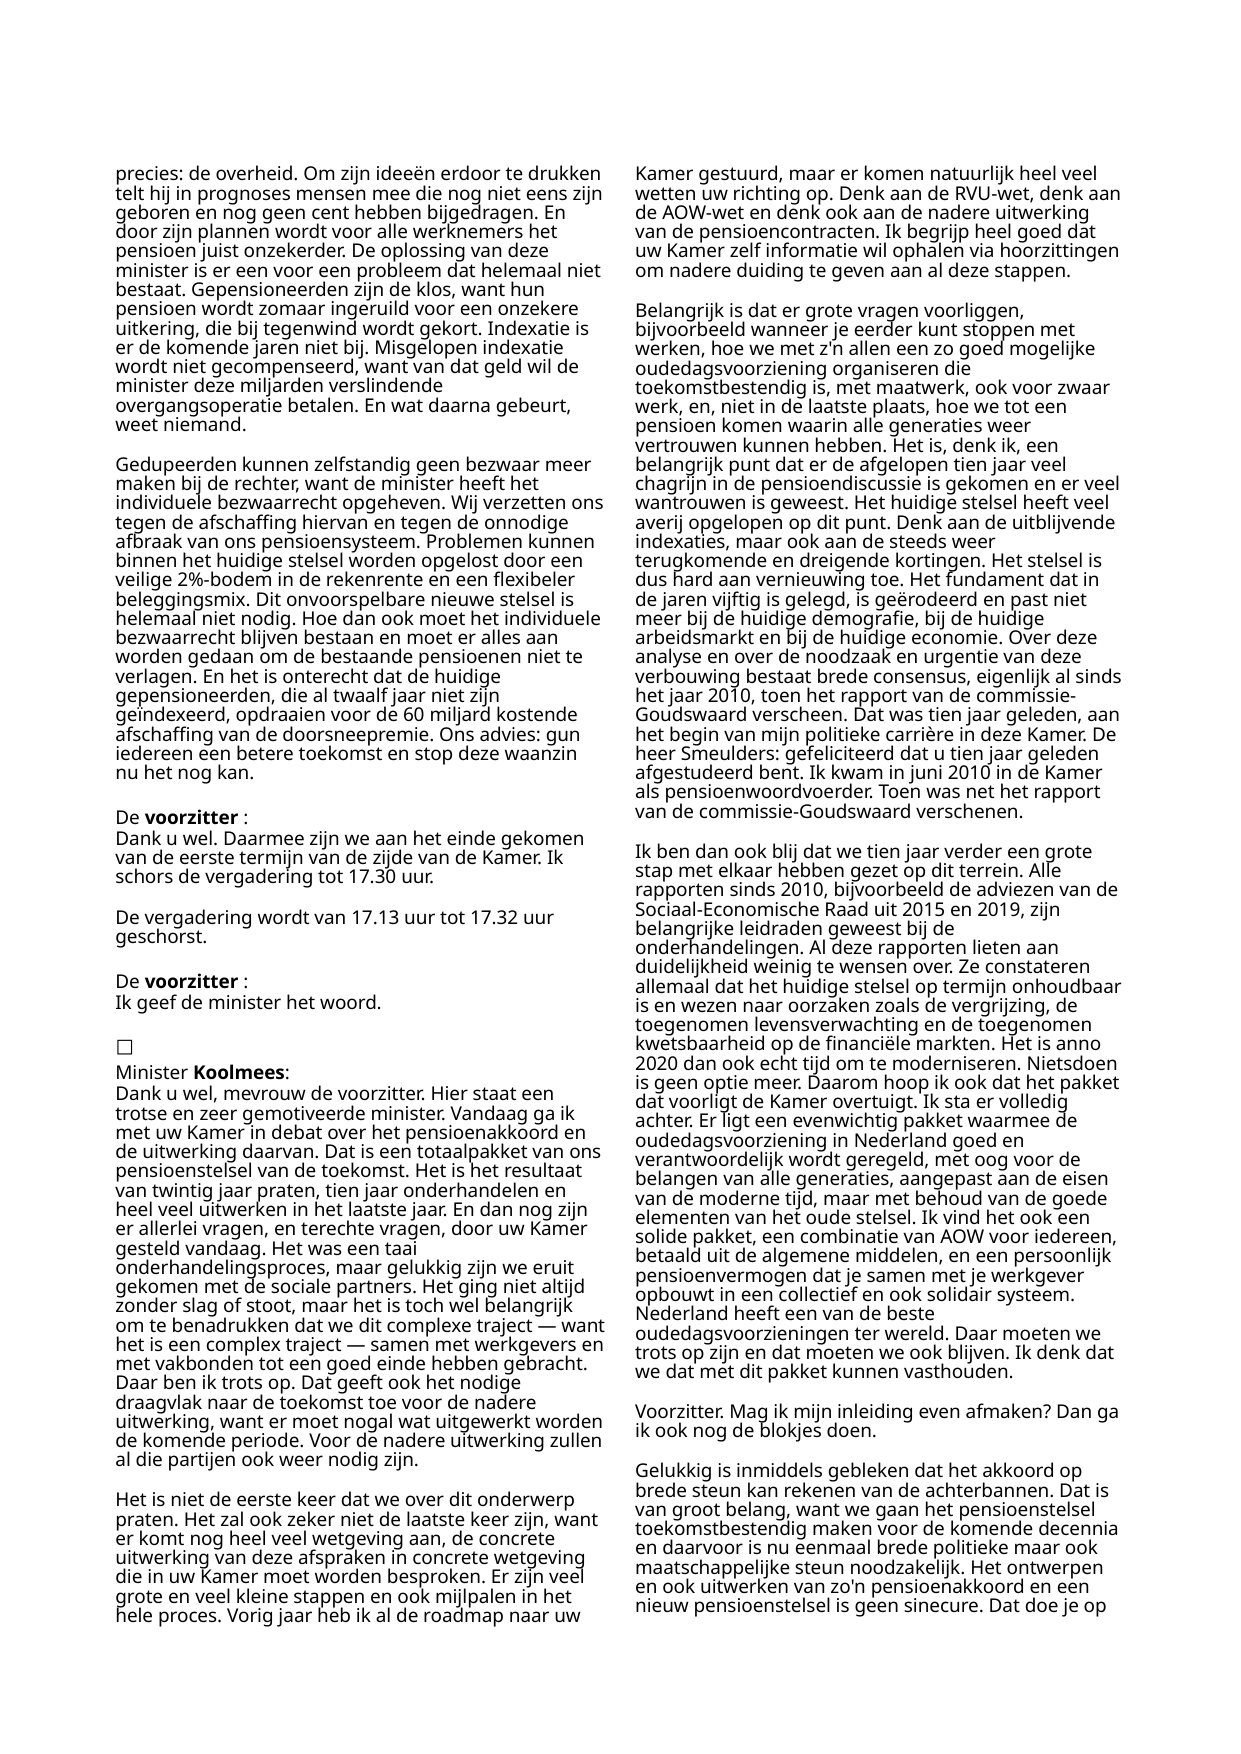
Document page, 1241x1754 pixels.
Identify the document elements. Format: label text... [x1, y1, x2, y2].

text ⬜ [115, 1034, 605, 1059]
text De voorzitter : [115, 804, 605, 830]
text De voorzitter : [115, 968, 605, 994]
text Gedupeerden kunnen zelfstandig geen bezwaar meer maken bij de rechter, want de minister heeft het individuele bezwaarrecht opgeheven. Wij verzetten ons tegen de afschaffing hiervan en tegen de onnodige afbraak van ons pensioensysteem. Problemen kunnen binnen het huidige stelsel worden opgelost door een veilige 2%-bodem in de rekenrente en een flexibeler beleggingsmix. Dit onvoorspelbare nieuwe stelsel is helemaal niet nodig. Hoe dan ook moet het individuele bezwaarrecht blijven bestaan en moet er alles aan worden gedaan om de bestaande pensioenen niet te verlagen. En het is onterecht dat de huidige gepensioneerden, die al twaalf jaar niet zijn geïndexeerd, opdraaien voor de 60 miljard kostende afschaffing van de doorsneepremie. Ons advies: gun iedereen een betere toekomst en stop deze waanzin nu het nog kan. [115, 456, 605, 783]
text Minister Koolmees: [115, 1059, 605, 1085]
text De vergadering wordt van 17.13 uur tot 17.32 uur geschorst. [115, 909, 605, 947]
text Gelukkig is inmiddels gebleken dat het akkoord op brede steun kan rekenen van de achterbannen. Dat is van groot belang, want we gaan het pensioenstelsel toekomstbestendig maken voor de komende decennia en daarvoor is nu eenmaal brede politieke maar ook maatschappelijke steun noodzakelijk. Het ontwerpen en ook uitwerken van zo'n pensioenakkoord en een nieuw pensioenstelsel is geen sinecure. Dat doe je op [635, 1462, 1125, 1616]
text Ik geef de minister het woord. [115, 994, 605, 1013]
text Belangrijk is dat er grote vragen voorliggen, bijvoorbeeld wanneer je eerder kunt stoppen met werken, hoe we met z'n allen een zo goed mogelijke oudedagsvoorziening organiseren die toekomstbestendig is, met maatwerk, ook voor zwaar werk, en, niet in de laatste plaats, hoe we tot een pensioen komen waarin alle generaties weer vertrouwen kunnen hebben. Het is, denk ik, een belangrijk punt dat er de afgelopen tien jaar veel chagrijn in de pensioendiscussie is gekomen en er veel wantrouwen is geweest. Het huidige stelsel heeft veel averij opgelopen op dit punt. Denk aan de uitblijvende indexaties, maar ook aan de steeds weer terugkomende en dreigende kortingen. Het stelsel is dus hard aan vernieuwing toe. Het fundament dat in de jaren vijftig is gelegd, is geërodeerd en past niet meer bij de huidige demografie, bij de huidige arbeidsmarkt en bij de huidige economie. Over deze analyse en over de noodzaak en urgentie van deze verbouwing bestaat brede consensus, eigenlijk al sinds het jaar 2010, toen het rapport van de commissie-Goudswaard verscheen. Dat was tien jaar geleden, aan het begin van mijn politieke carrière in deze Kamer. De heer Smeulders: gefeliciteerd dat u tien jaar geleden afgestudeerd bent. Ik kwam in juni 2010 in de Kamer als pensioenwoordvoerder. Toen was net het rapport van de commissie-Goudswaard verschenen. [635, 302, 1125, 822]
text Dank u wel, mevrouw de voorzitter. Hier staat een trotse en zeer gemotiveerde minister. Vandaag ga ik met uw Kamer in debat over het pensioenakkoord en de uitwerking daarvan. Dat is een totaalpakket van ons pensioenstelsel van de toekomst. Het is het resultaat van twintig jaar praten, tien jaar onderhandelen en heel veel uitwerken in het laatste jaar. En dan nog zijn er allerlei vragen, en terechte vragen, door uw Kamer gesteld vandaag. Het was een taai onderhandelingsproces, maar gelukkig zijn we eruit gekomen met de sociale partners. Het ging niet altijd zonder slag of stoot, maar het is toch wel belangrijk om te benadrukken dat we dit complexe traject — want het is een complex traject — samen met werkgevers en met vakbonden tot een goed einde hebben gebracht. Daar ben ik trots op. Dat geeft ook het nodige draagvlak naar de toekomst toe voor de nadere uitwerking, want er moet nogal wat uitgewerkt worden de komende periode. Voor de nadere uitwerking zullen al die partijen ook weer nodig zijn. [115, 1085, 605, 1471]
text Het is niet de eerste keer dat we over dit onderwerp praten. Het zal ook zeker niet de laatste keer zijn, want er komt nog heel veel wetgeving aan, de concrete uitwerking van deze afspraken in concrete wetgeving die in uw Kamer moet worden besproken. Er zijn veel grote en veel kleine stappen en ook mijlpalen in het hele proces. Vorig jaar heb ik al de roadmap naar uw [115, 1491, 605, 1626]
text precies: de overheid. Om zijn ideeën erdoor te drukken telt hij in prognoses mensen mee die nog niet eens zijn geboren en nog geen cent hebben bijgedragen. En door zijn plannen wordt voor alle werknemers het pensioen juist onzekerder. De oplossing van deze minister is er een voor een probleem dat helemaal niet bestaat. Gepensioneerden zijn de klos, want hun pensioen wordt zomaar ingeruild voor een onzekere uitkering, die bij tegenwind wordt gekort. Indexatie is er de komende jaren niet bij. Misgelopen indexatie wordt niet gecompenseerd, want van dat geld wil de minister deze miljarden verslindende overgangsoperatie betalen. En wat daarna gebeurt, weet niemand. [115, 165, 605, 435]
text Kamer gestuurd, maar er komen natuurlijk heel veel wetten uw richting op. Denk aan de RVU-wet, denk aan de AOW-wet en denk ook aan de nadere uitwerking van de pensioencontracten. Ik begrijp heel goed dat uw Kamer zelf informatie wil ophalen via hoorzittingen om nadere duiding te geven aan al deze stappen. [635, 165, 1125, 281]
text Voorzitter. Mag ik mijn inleiding even afmaken? Dan ga ik ook nog de blokjes doen. [635, 1403, 1125, 1442]
text Dank u wel. Daarmee zijn we aan het einde gekomen van de eerste termijn van de zijde van de Kamer. Ik schors de vergadering tot 17.30 uur. [115, 830, 605, 888]
text Ik ben dan ook blij dat we tien jaar verder een grote stap met elkaar hebben gezet op dit terrein. Alle rapporten sinds 2010, bijvoorbeeld de adviezen van de Sociaal-Economische Raad uit 2015 en 2019, zijn belangrijke leidraden geweest bij de onderhandelingen. Al deze rapporten lieten aan duidelijkheid weinig te wensen over. Ze constateren allemaal dat het huidige stelsel op termijn onhoudbaar is en wezen naar oorzaken zoals de vergrijzing, de toegenomen levensverwachting en de toegenomen kwetsbaarheid op de financiële markten. Het is anno 2020 dan ook echt tijd om te moderniseren. Nietsdoen is geen optie meer. Daarom hoop ik ook dat het pakket dat voorligt de Kamer overtuigt. Ik sta er volledig achter. Er ligt een evenwichtig pakket waarmee de oudedagsvoorziening in Nederland goed en verantwoordelijk wordt geregeld, met oog voor de belangen van alle generaties, aangepast aan de eisen van de moderne tijd, maar met behoud van de goede elementen van het oude stelsel. Ik vind het ook een solide pakket, een combinatie van AOW voor iedereen, betaald uit de algemene middelen, en een persoonlijk pensioenvermogen dat je samen met je werkgever opbouwt in een collectief en ook solidair systeem. Nederland heeft een van de beste oudedagsvoorzieningen ter wereld. Daar moeten we trots op zijn en dat moeten we ook blijven. Ik denk dat we dat met dit pakket kunnen vasthouden. [635, 843, 1125, 1382]
